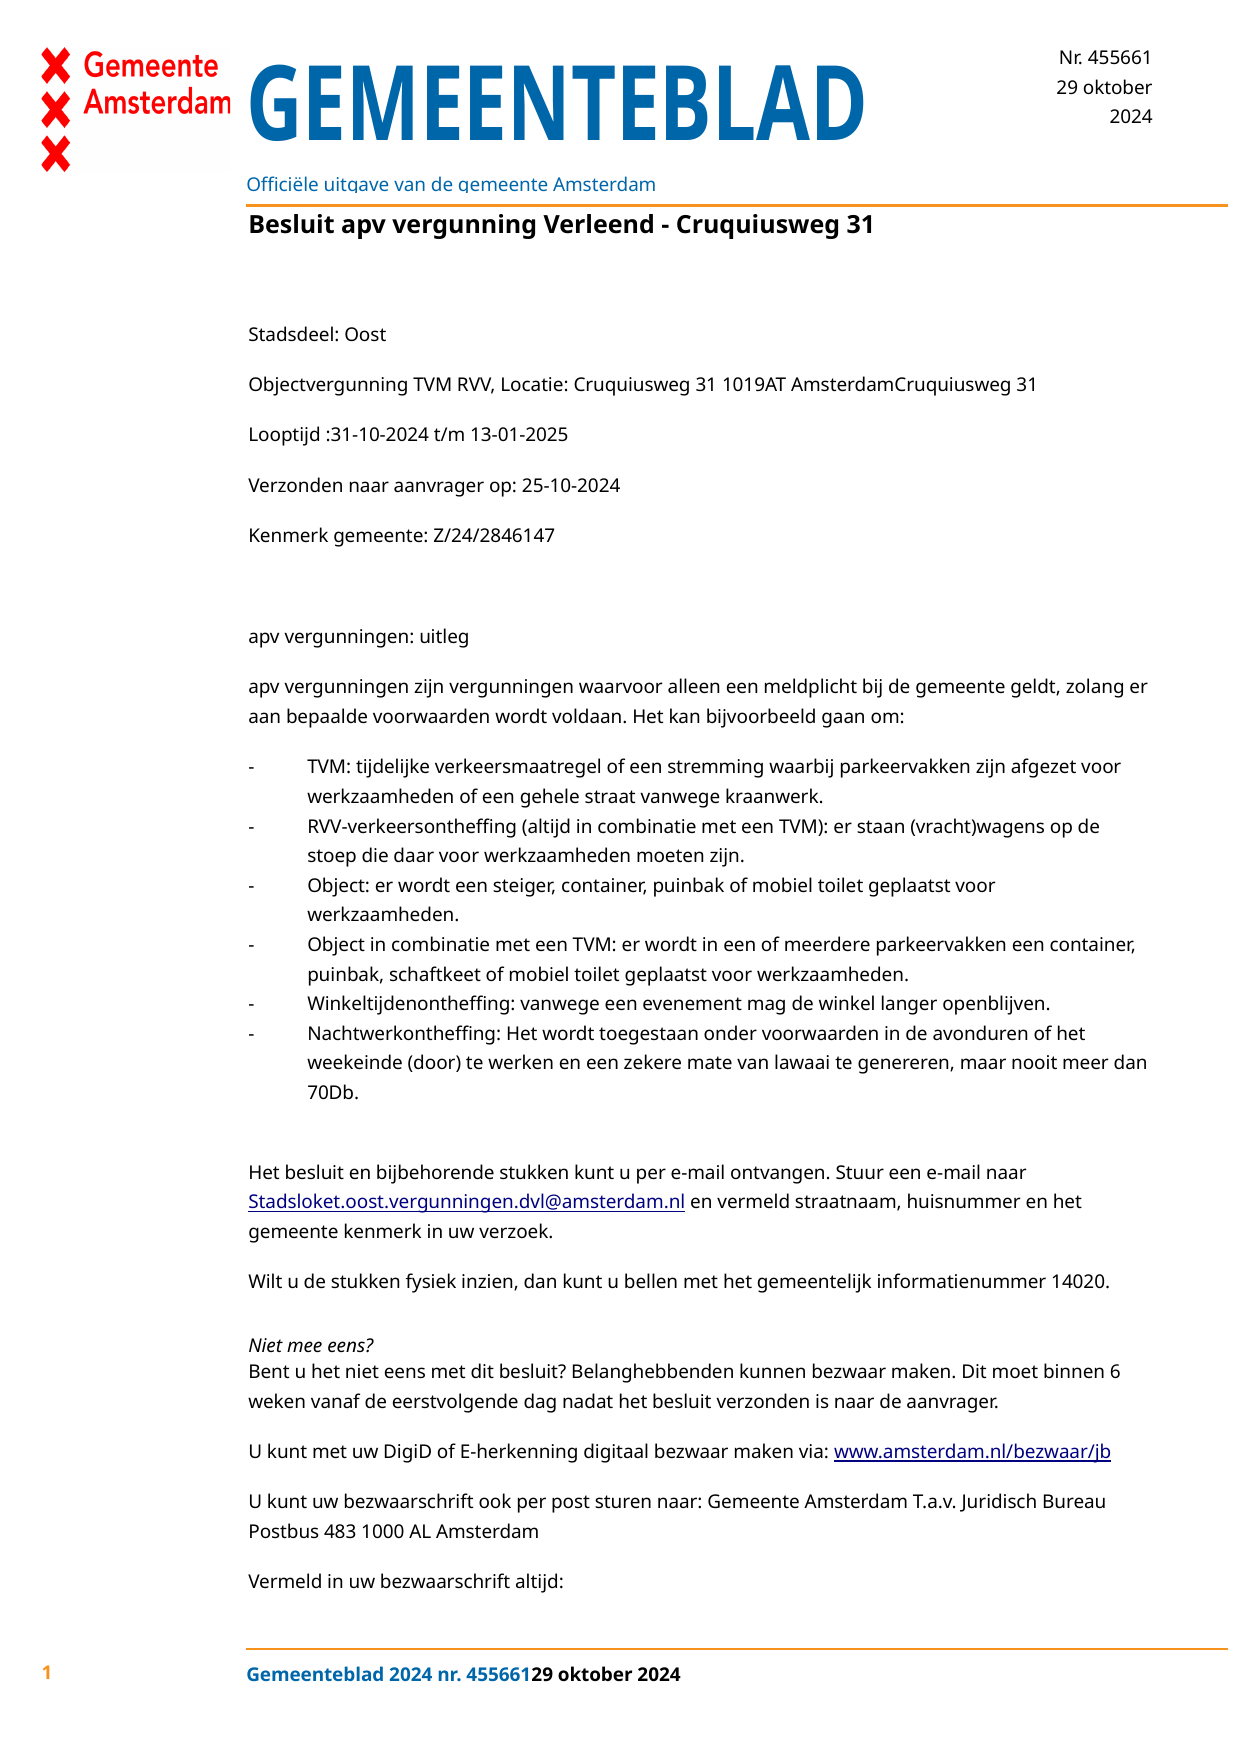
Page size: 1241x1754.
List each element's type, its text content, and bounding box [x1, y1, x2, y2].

text Verzonden naar aanvrager op: 25-10-2024 [248, 472, 1152, 498]
text Looptijd :31-10-2024 t/m 13-01-2025 [248, 422, 1152, 447]
text apv vergunningen zijn vergunningen waarvoor alleen een meldplicht bij de gemeente geldt, zolang er aan bepaalde voorwaarden wordt voldaan. Het kan bijvoorbeeld gaan om: [248, 674, 1152, 729]
text Objectvergunning TVM RVV, Locatie: Cruquiusweg 31 1019AT AmsterdamCruquiusweg 31 [248, 371, 1152, 397]
picture [41, 47, 231, 172]
text apv vergunningen: uitleg [248, 623, 1152, 649]
list RVV-verkeersontheffing (altijd in combinatie met een TVM): er staan (vracht)wagens op de stoep die daar voor werkzaamheden moeten zijn. [248, 813, 1152, 868]
text Vermeld in uw bezwaarschrift altijd: [248, 1569, 1152, 1594]
list Nachtwerkontheffing: Het wordt toegestaan onder voorwaarden in de avonduren of het weekeinde (door) te werken en een zekere mate van lawaai te genereren, maar nooit meer dan 70Db. [248, 1020, 1152, 1105]
list TVM: tijdelijke verkeersmaatregel of een stremming waarbij parkeervakken zijn afgezet voor werkzaamheden of een gehele straat vanwege kraanwerk. [248, 754, 1152, 809]
text U kunt met uw DigiD of E-herkenning digitaal bezwaar maken via: www.amsterdam.nl/bezwaar/jb [248, 1438, 1152, 1464]
text U kunt uw bezwaarschrift ook per post sturen naar: Gemeente Amsterdam T.a.v. Juridisch Bureau Postbus 483 1000 AL Amsterdam [248, 1489, 1152, 1544]
list Object in combinatie met een TVM: er wordt in een of meerdere parkeervakken een container, puinbak, schaftkeet of mobiel toilet geplaatst voor werkzaamheden. [248, 931, 1152, 986]
list Object: er wordt een steiger, container, puinbak of mobiel toilet geplaatst voor werkzaamheden. [248, 872, 1152, 927]
text Kenmerk gemeente: Z/24/2846147 [248, 522, 1152, 548]
text Niet mee eens? [248, 1333, 1152, 1358]
text Bent u het niet eens met dit besluit? Belanghebbenden kunnen bezwaar maken. Dit moet binnen 6 weken vanaf de eerstvolgende dag nadat het besluit verzonden is naar de aanvrager. [248, 1358, 1152, 1414]
list Winkeltijdenontheffing: vanwege een evenement mag de winkel langer openblijven. [248, 990, 1152, 1016]
text Wilt u de stukken fysiek inzien, dan kunt u bellen met het gemeentelijk informatienummer 14020. [248, 1269, 1152, 1294]
text Besluit apv vergunning Verleend - Cruquiusweg 31 [248, 207, 1152, 241]
text Het besluit en bijbehorende stukken kunt u per e-mail ontvangen. Stuur een e-mail naar Stadsloket.oost.vergunningen.dvl@amsterdam.nl en vermeld straatnaam, huisnummer en het gemeente kenmerk in uw verzoek. [248, 1159, 1152, 1244]
text Stadsdeel: Oost [248, 321, 1152, 346]
